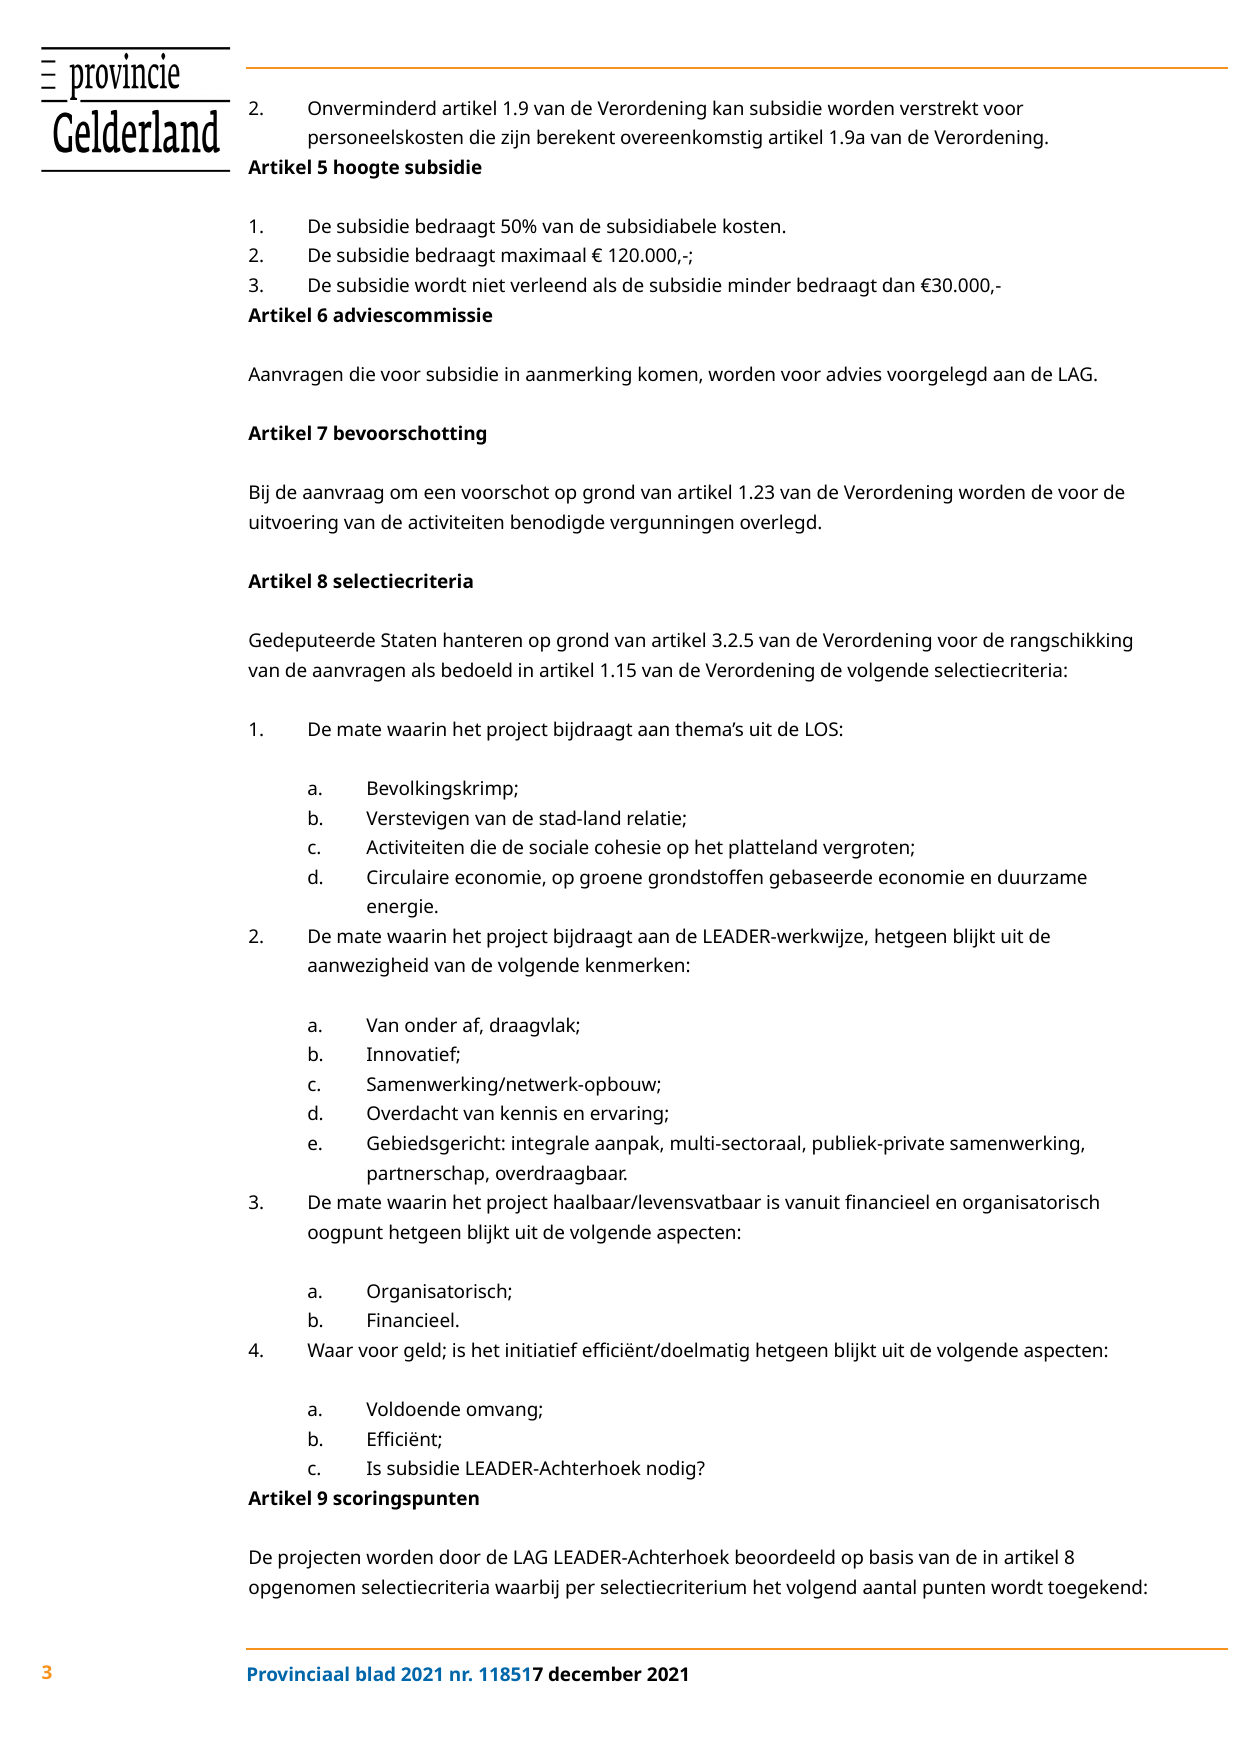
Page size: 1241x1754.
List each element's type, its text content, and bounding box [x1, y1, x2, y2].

list Voldoende omvang; [307, 1396, 1152, 1422]
list De mate waarin het project bijdraagt aan de LEADER-werkwijze, hetgeen blijkt uit de aanwezigheid van de volgende kenmerken: [248, 923, 1152, 978]
list Gebiedsgericht: integrale aanpak, multi-sectoraal, publiek-private samenwerking, partnerschap, overdraagbaar. [307, 1130, 1152, 1186]
list Van onder af, draagvlak; [307, 1012, 1152, 1038]
text Artikel 8 selectiecriteria [248, 568, 1152, 594]
list Organisatorisch; [307, 1278, 1152, 1304]
text Artikel 6 adviescommissie [248, 302, 1152, 328]
list Samenwerking/netwerk-opbouw; [307, 1071, 1152, 1097]
text De projecten worden door de LAG LEADER-Achterhoek beoordeeld op basis van de in artikel 8 opgenomen selectiecriteria waarbij per selectiecriterium het volgend aantal punten wordt toegekend: [248, 1544, 1152, 1600]
text Artikel 7 bevoorschotting [248, 420, 1152, 446]
list Is subsidie LEADER-Achterhoek nodig? [307, 1456, 1152, 1481]
list De mate waarin het project haalbaar/levensvatbaar is vanuit financieel en organisatorisch oogpunt hetgeen blijkt uit de volgende aspecten: [248, 1189, 1152, 1245]
list Verstevigen van de stad-land relatie; [307, 805, 1152, 831]
text Gedeputeerde Staten hanteren op grond van artikel 3.2.5 van de Verordening voor de rangschikking van de aanvragen als bedoeld in artikel 1.15 van de Verordening de volgende selectiecriteria: [248, 627, 1152, 683]
list Bevolkingskrimp; [307, 775, 1152, 801]
list De mate waarin het project bijdraagt aan thema’s uit de LOS: [248, 716, 1152, 742]
list De subsidie wordt niet verleend als de subsidie minder bedraagt dan €30.000,- [248, 272, 1152, 298]
text Bij de aanvraag om een voorschot op grond van artikel 1.23 van de Verordening worden de voor de uitvoering van de activiteiten benodigde vergunningen overlegd. [248, 479, 1152, 535]
list Activiteiten die de sociale cohesie op het platteland vergroten; [307, 834, 1152, 860]
text Artikel 5 hoogte subsidie [248, 154, 1152, 180]
list Onverminderd artikel 1.9 van de Verordening kan subsidie worden verstrekt voor personeelskosten die zijn berekent overeenkomstig artikel 1.9a van de Verordening. [248, 95, 1152, 150]
text Artikel 9 scoringspunten [248, 1485, 1152, 1511]
list Circulaire economie, op groene grondstoffen gebaseerde economie en duurzame energie. [307, 864, 1152, 919]
list Innovatief; [307, 1041, 1152, 1067]
list Efficiënt; [307, 1426, 1152, 1452]
list Financieel. [307, 1308, 1152, 1333]
list De subsidie bedraagt 50% van de subsidiabele kosten. [248, 213, 1152, 239]
text Aanvragen die voor subsidie in aanmerking komen, worden voor advies voorgelegd aan de LAG. [248, 361, 1152, 387]
picture [41, 47, 231, 172]
list Waar voor geld; is het initiatief efficiënt/doelmatig hetgeen blijkt uit de volgende aspecten: [248, 1337, 1152, 1363]
list De subsidie bedraagt maximaal € 120.000,-; [248, 243, 1152, 268]
list Overdacht van kennis en ervaring; [307, 1101, 1152, 1126]
